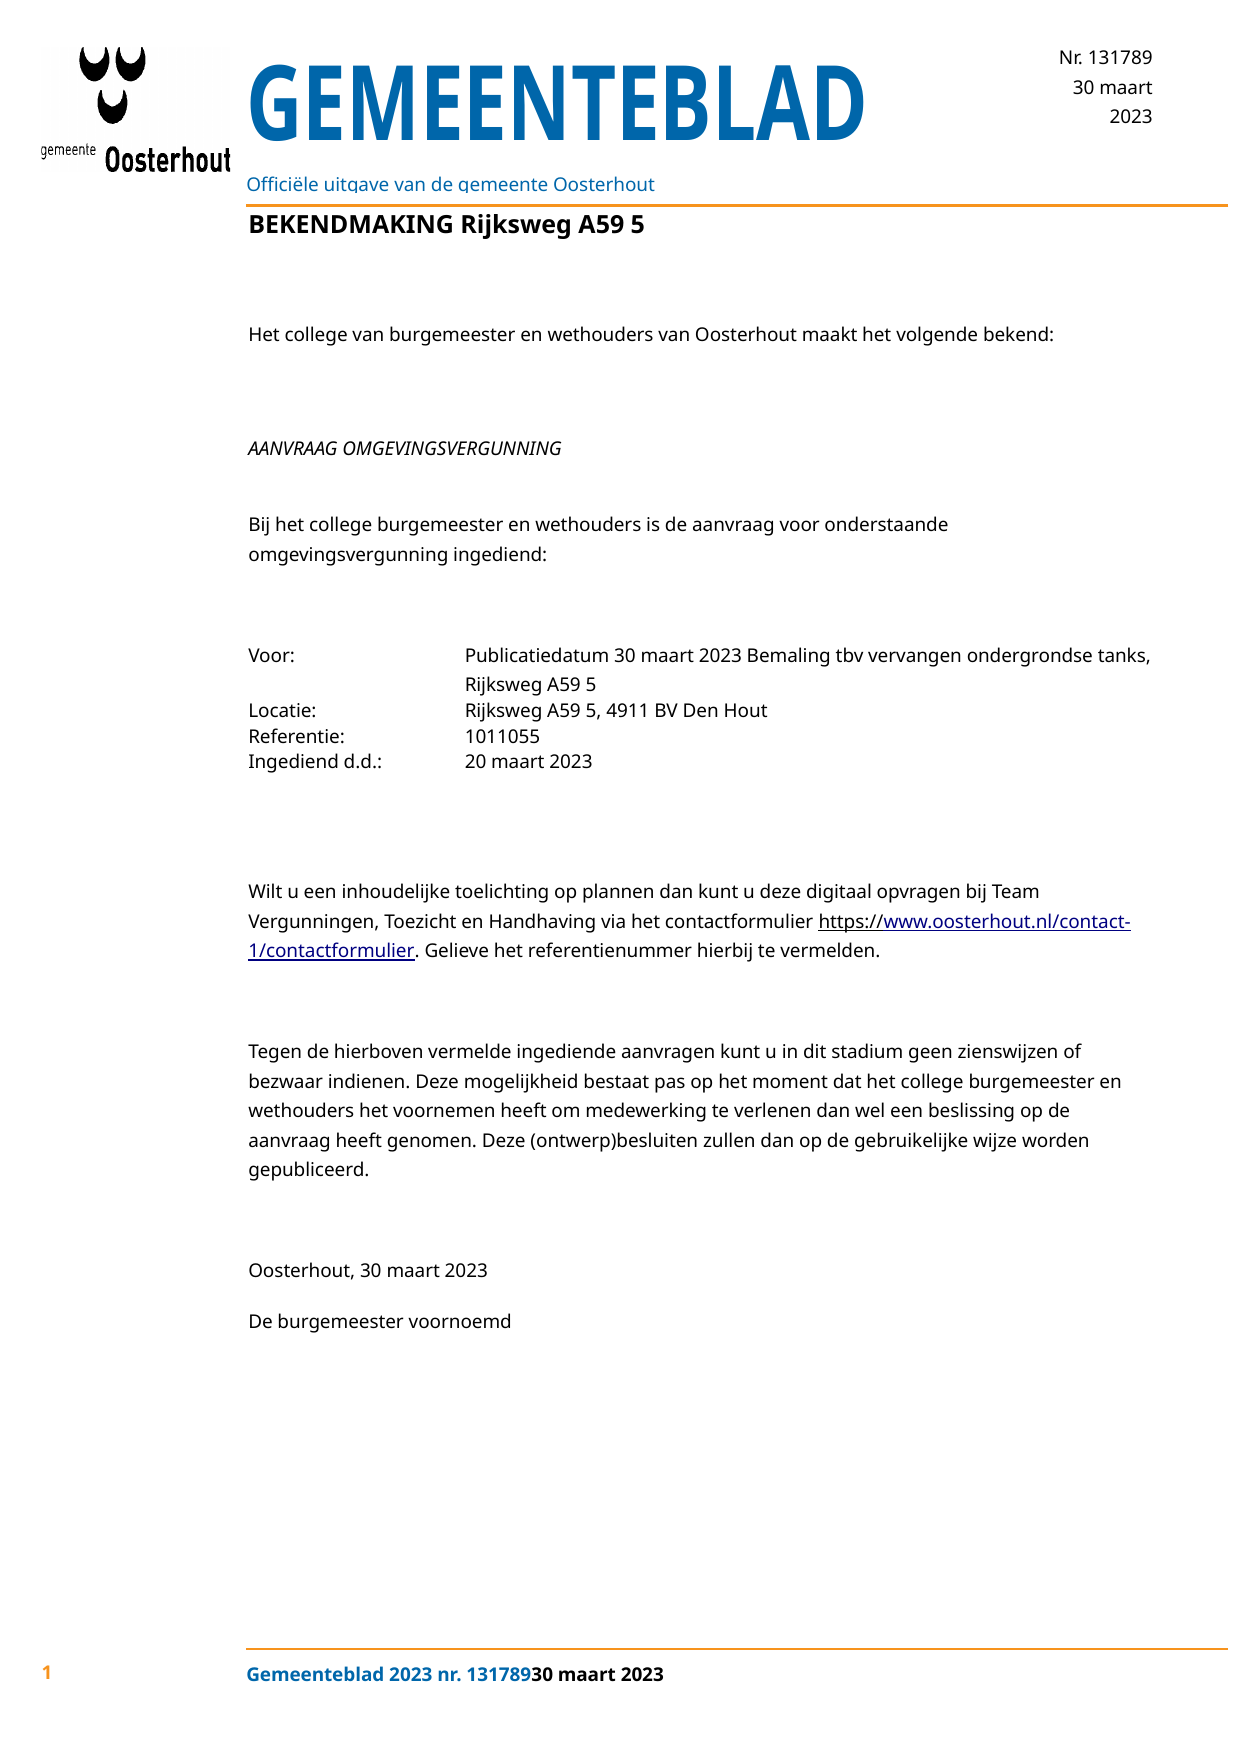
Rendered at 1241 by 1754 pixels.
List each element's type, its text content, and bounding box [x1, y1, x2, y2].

text Wilt u een inhoudelijke toelichting op plannen dan kunt u deze digitaal opvragen bij Team Vergunningen, Toezicht en Handhaving via het contactformulier https://www.oosterhout.nl/contact-1/contactformulier. Gelieve het referentienummer hierbij te vermelden. [248, 878, 1152, 963]
picture [41, 47, 231, 172]
text De burgemeester voornoemd [248, 1308, 1152, 1334]
table_cell 20 maart 2023 [465, 749, 1152, 774]
table_cell Rijksweg A59 5, 4911 BV Den Hout [465, 697, 1152, 723]
table_header Publicatiedatum 30 maart 2023 Bemaling tbv vervangen ondergrondse tanks, Rijksweg A59 5 [465, 642, 1152, 697]
table_cell Referentie: [248, 723, 464, 748]
text Oosterhout, 30 maart 2023 [248, 1257, 1152, 1283]
text AANVRAAG OMGEVINGSVERGUNNING [248, 435, 1152, 461]
text Het college van burgemeester en wethouders van Oosterhout maakt het volgende bekend: [248, 321, 1152, 346]
text Tegen de hierboven vermelde ingediende aanvragen kunt u in dit stadium geen zienswijzen of bezwaar indienen. Deze mogelijkheid bestaat pas op het moment dat het college burgemeester en wethouders het voornemen heeft om medewerking te verlenen dan wel een beslissing op de aanvraag heeft genomen. Deze (ontwerp)besluiten zullen dan op de gebruikelijke wijze worden gepubliceerd. [248, 1038, 1152, 1182]
table_cell 1011055 [465, 723, 1152, 748]
table_cell Locatie: [248, 697, 464, 723]
table_header Voor: [248, 642, 464, 697]
table_cell Ingediend d.d.: [248, 749, 464, 774]
text Bij het college burgemeester en wethouders is de aanvraag voor onderstaande omgevingsvergunning ingediend: [248, 511, 1152, 567]
text BEKENDMAKING Rijksweg A59 5 [248, 207, 1152, 241]
